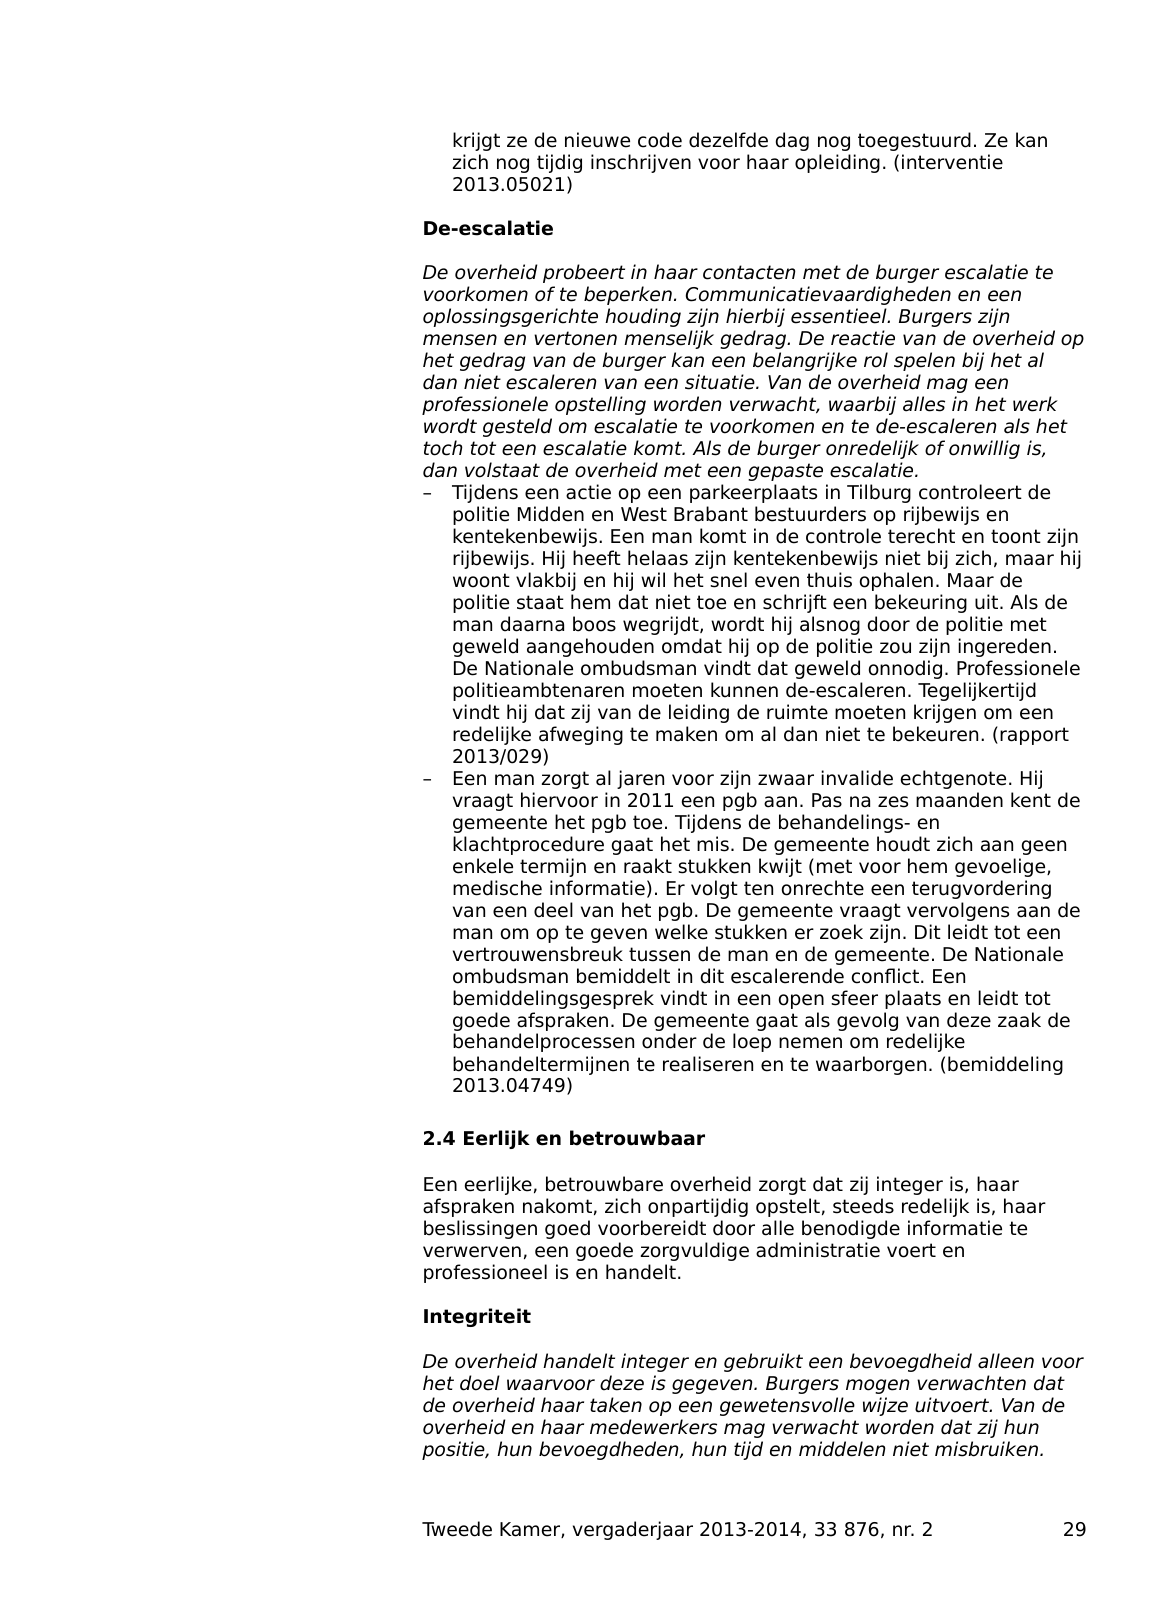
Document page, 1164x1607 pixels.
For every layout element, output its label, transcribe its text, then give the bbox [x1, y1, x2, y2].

subtitle Integriteit [422, 1306, 1087, 1328]
subtitle 2.4 Eerlijk en betrouwbaar [422, 1127, 1087, 1149]
text De overheid handelt integer en gebruikt een bevoegdheid alleen voor het doel waarvoor deze is gegeven. Burgers mogen verwachten dat de overheid haar taken op een gewetensvolle wijze uitvoert. Van de overheid en haar medewerkers mag verwacht worden dat zij hun positie, hun bevoegdheden, hun tijd en middelen niet misbruiken. [422, 1351, 1087, 1461]
text De overheid probeert in haar contacten met de burger escalatie te voorkomen of te beperken. Communicatievaardigheden en een oplossingsgerichte houding zijn hierbij essentieel. Burgers zijn mensen en vertonen menselijk gedrag. De reactie van de overheid op het gedrag van de burger kan een belangrijke rol spelen bij het al dan niet escaleren van een situatie. Van de overheid mag een professionele opstelling worden verwacht, waarbij alles in het werk wordt gesteld om escalatie te voorkomen en te de-escaleren als het toch tot een escalatie komt. Als de burger onredelijk of onwillig is, dan volstaat de overheid met een gepaste escalatie. [422, 262, 1087, 482]
text Een eerlijke, betrouwbare overheid zorgt dat zij integer is, haar afspraken nakomt, zich onpartijdig opstelt, steeds redelijk is, haar beslissingen goed voorbereidt door alle benodigde informatie te verwerven, een goede zorgvuldige administratie voert en professioneel is en handelt. [422, 1174, 1087, 1284]
subtitle De-escalatie [422, 218, 1087, 240]
text – Tijdens een actie op een parkeerplaats in Tilburg controleert de politie Midden en West Brabant bestuurders op rijbewijs en kentekenbewijs. Een man komt in de controle terecht en toont zijn rijbewijs. Hij heeft helaas zijn kentekenbewijs niet bij zich, maar hij woont vlakbij en hij wil het snel even thuis ophalen. Maar de politie staat hem dat niet toe en schrijft een bekeuring uit. Als de man daarna boos wegrijdt, wordt hij alsnog door de politie met geweld aangehouden omdat hij op de politie zou zijn ingereden. De Nationale ombudsman vindt dat geweld onnodig. Professionele politieambtenaren moeten kunnen de-escaleren. Tegelijkertijd vindt hij dat zij van de leiding de ruimte moeten krijgen om een redelijke afweging te maken om al dan niet te bekeuren. (rapport 2013/029) [422, 482, 1087, 768]
text krijgt ze de nieuwe code dezelfde dag nog toegestuurd. Ze kan zich nog tijdig inschrijven voor haar opleiding. (interventie 2013.05021) [422, 130, 1087, 196]
text – Een man zorgt al jaren voor zijn zwaar invalide echtgenote. Hij vraagt hiervoor in 2011 een pgb aan. Pas na zes maanden kent de gemeente het pgb toe. Tijdens de behandelings- en klachtprocedure gaat het mis. De gemeente houdt zich aan geen enkele termijn en raakt stukken kwijt (met voor hem gevoelige, medische informatie). Er volgt ten onrechte een terugvordering van een deel van het pgb. De gemeente vraagt vervolgens aan de man om op te geven welke stukken er zoek zijn. Dit leidt tot een vertrouwensbreuk tussen de man en de gemeente. De Nationale ombudsman bemiddelt in dit escalerende conflict. Een bemiddelingsgesprek vindt in een open sfeer plaats en leidt tot goede afspraken. De gemeente gaat als gevolg van deze zaak de behandelprocessen onder de loep nemen om redelijke behandeltermijnen te realiseren en te waarborgen. (bemiddeling 2013.04749) [422, 768, 1087, 1097]
